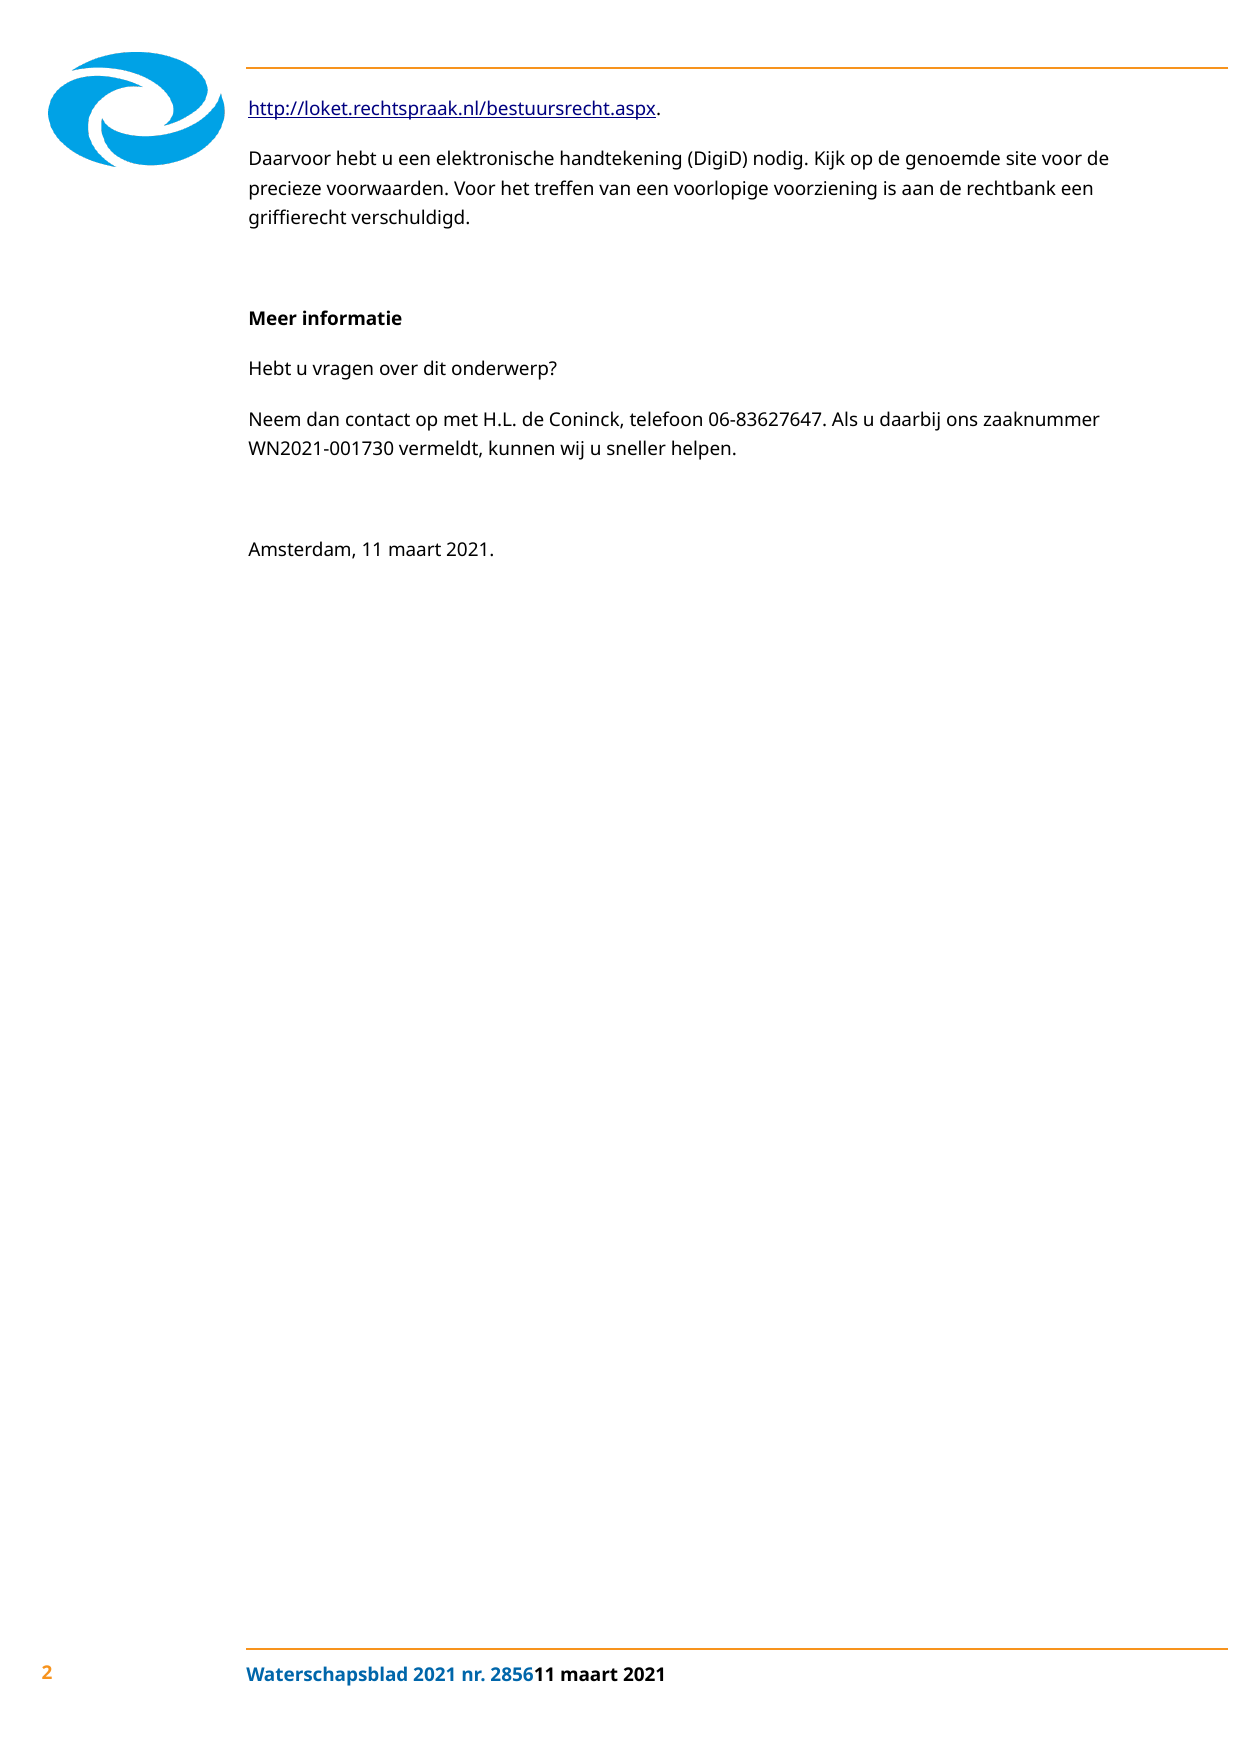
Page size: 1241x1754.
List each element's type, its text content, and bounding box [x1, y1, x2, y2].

text Hebt u vragen over dit onderwerp? [248, 356, 1152, 381]
picture [41, 47, 231, 172]
text Amsterdam, 11 maart 2021. [248, 536, 1152, 562]
text Neem dan contact op met H.L. de Coninck, telefoon 06-83627647. Als u daarbij ons zaaknummer WN2021-001730 vermeldt, kunnen wij u sneller helpen. [248, 406, 1152, 461]
text Meer informatie [248, 305, 1152, 331]
text Daarvoor hebt u een elektronische handtekening (DigiD) nodig. Kijk op de genoemde site voor de precieze voorwaarden. Voor het treffen van een voorlopige voorziening is aan de rechtbank een griffierecht verschuldigd. [248, 145, 1152, 230]
text http://loket.rechtspraak.nl/bestuursrecht.aspx. [248, 95, 1152, 121]
